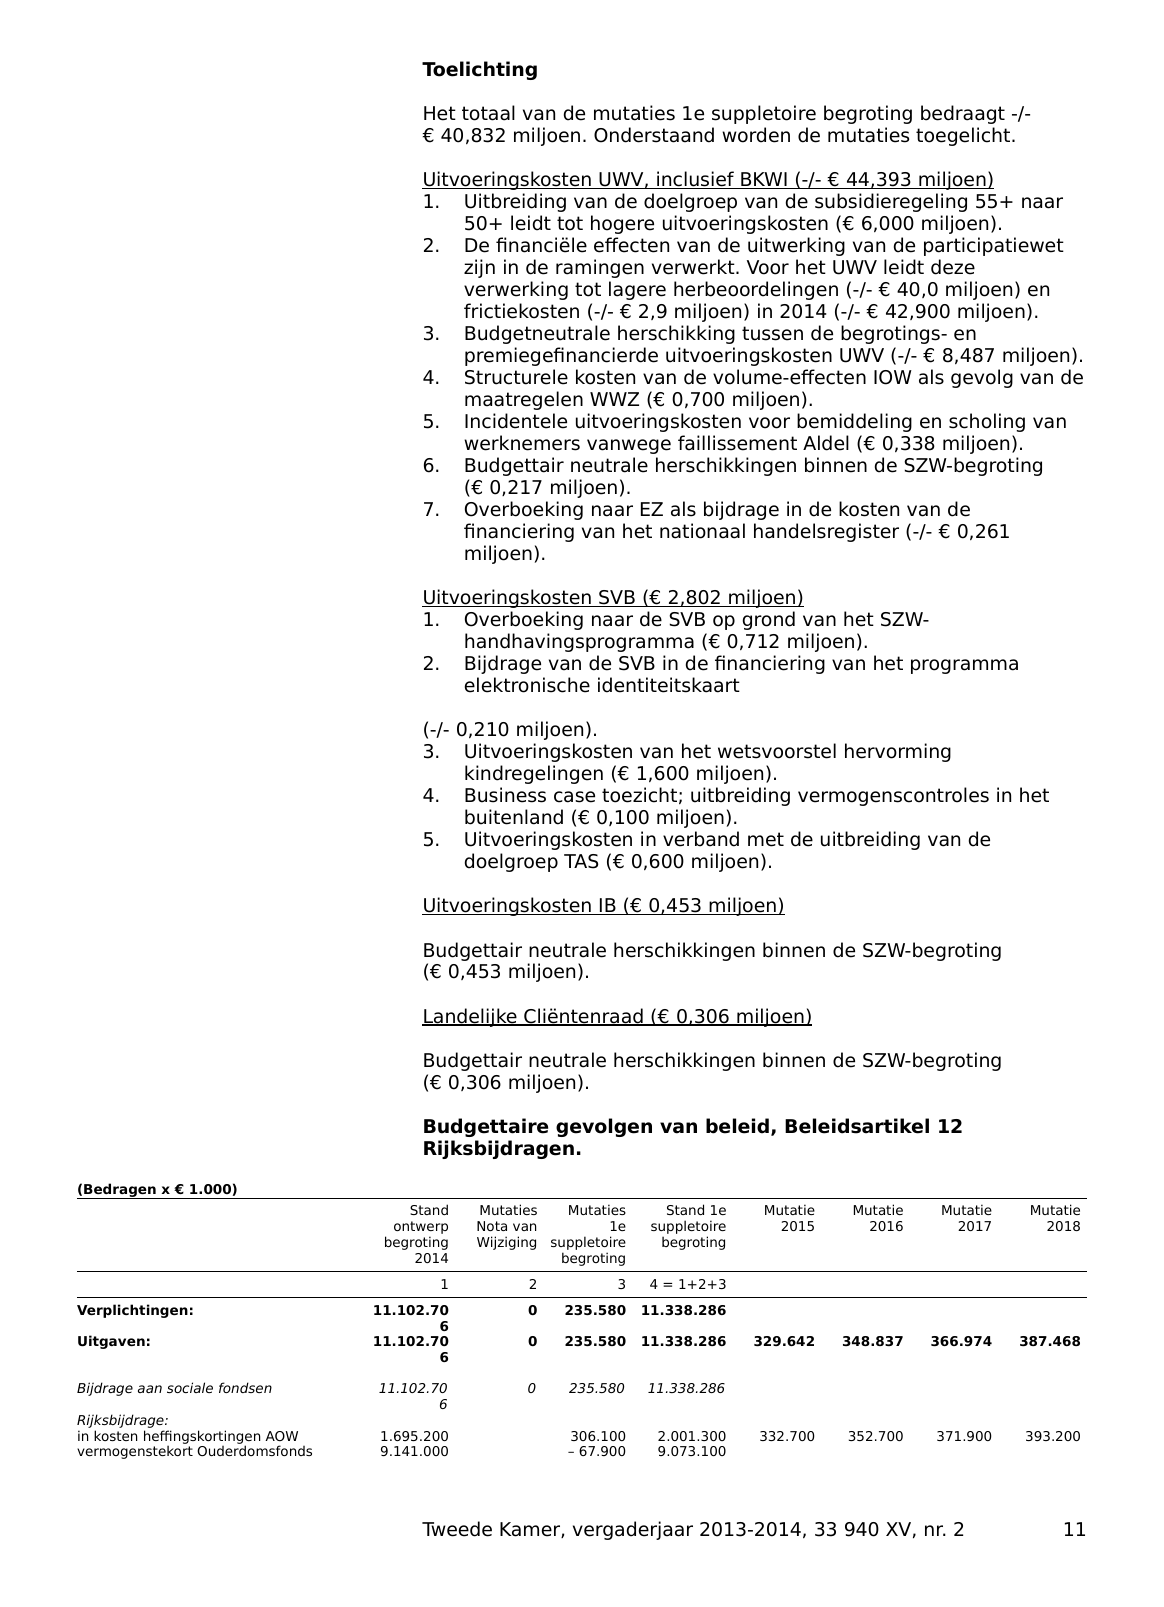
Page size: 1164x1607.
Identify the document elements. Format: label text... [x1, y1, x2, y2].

table_cell 348.837 [821, 1334, 909, 1366]
text Het totaal van de mutaties 1e suppletoire begroting bedraagt -/- € 40,832 miljoen. Onderstaand worden de mutaties toegelicht. [422, 103, 1087, 147]
table_cell [632, 1366, 732, 1381]
table_cell 2.001.300 [632, 1429, 732, 1444]
subtitle Uitvoeringskosten UWV, inclusief BKWI (-/- € 44,393 miljoen) [422, 169, 1087, 191]
table_cell [998, 1413, 1087, 1428]
table_cell 11.102.706 [366, 1381, 455, 1413]
table_cell [732, 1298, 821, 1334]
table_cell [909, 1444, 998, 1460]
text 1. Overboeking naar de SVB op grond van het SZW-handhavingsprogramma (€ 0,712 miljoen). [422, 609, 1087, 653]
table_cell 3 [543, 1272, 632, 1297]
table_cell [455, 1444, 543, 1460]
table_cell [998, 1381, 1087, 1413]
table_cell 11.102.706 [366, 1334, 455, 1366]
table_cell [821, 1366, 909, 1381]
text Budgettair neutrale herschikkingen binnen de SZW-begroting (€ 0,306 miljoen). [422, 1050, 1087, 1094]
table_cell Mutaties 1e suppletoire begroting [543, 1199, 632, 1271]
table_cell 11.338.286 [632, 1381, 732, 1413]
text 5. Uitvoeringskosten in verband met de uitbreiding van de doelgroep TAS (€ 0,600 miljoen). [422, 829, 1087, 873]
table_cell Uitgaven: [77, 1334, 366, 1366]
text 3. Budgetneutrale herschikking tussen de begrotings- en premiegefinancierde uitvoeringskosten UWV (-/- € 8,487 miljoen). [422, 323, 1087, 367]
table_cell 4 = 1+2+3 [632, 1272, 732, 1297]
text 2. Bijdrage van de SVB in de financiering van het programma elektronische identiteitskaart [422, 653, 1087, 697]
table_cell 1.695.200 [366, 1429, 455, 1444]
table_cell 0 [455, 1334, 543, 1366]
table_cell 9.141.000 [366, 1444, 455, 1460]
table_cell [366, 1366, 455, 1381]
table_cell Rijksbijdrage: [77, 1413, 366, 1428]
table_cell 9.073.100 [632, 1444, 732, 1460]
table_cell 0 [455, 1381, 543, 1413]
table_cell [998, 1298, 1087, 1334]
text 1. Uitbreiding van de doelgroep van de subsidieregeling 55+ naar 50+ leidt tot hogere uitvoeringskosten (€ 6,000 miljoen). [422, 191, 1087, 235]
table_cell [998, 1272, 1087, 1297]
table_cell [455, 1366, 543, 1381]
table_cell Stand 1e suppletoire begroting [632, 1199, 732, 1271]
text 4. Structurele kosten van de volume-effecten IOW als gevolg van de maatregelen WWZ (€ 0,700 miljoen). [422, 367, 1087, 411]
table_cell [455, 1429, 543, 1444]
table_cell [732, 1272, 821, 1297]
table_cell in kosten heffingskortingen AOW [77, 1429, 366, 1444]
table_cell 387.468 [998, 1334, 1087, 1366]
subtitle Toelichting [422, 59, 1087, 81]
table_cell 2 [455, 1272, 543, 1297]
text 4. Business case toezicht; uitbreiding vermogenscontroles in het buitenland (€ 0,100 miljoen). [422, 785, 1087, 829]
table_cell 235.580 [543, 1298, 632, 1334]
table_cell [821, 1444, 909, 1460]
table_cell [455, 1413, 543, 1428]
table_cell 11.338.286 [632, 1298, 732, 1334]
table_cell [909, 1298, 998, 1334]
table_cell [77, 1272, 366, 1297]
table_cell [909, 1381, 998, 1413]
subtitle Uitvoeringskosten IB (€ 0,453 miljoen) [422, 895, 1087, 917]
table_cell Mutatie 2015 [732, 1199, 821, 1271]
table_cell Mutatie 2016 [821, 1199, 909, 1271]
table_cell 393.200 [998, 1429, 1087, 1444]
subtitle Landelijke Cliëntenraad (€ 0,306 miljoen) [422, 1006, 1087, 1028]
table_cell [366, 1413, 455, 1428]
text 3. Uitvoeringskosten van het wetsvoorstel hervorming kindregelingen (€ 1,600 miljoen). [422, 741, 1087, 785]
table_cell [998, 1444, 1087, 1460]
table_cell [821, 1272, 909, 1297]
table_cell 371.900 [909, 1429, 998, 1444]
table_cell [909, 1272, 998, 1297]
text (-/- 0,210 miljoen). [422, 719, 1087, 741]
table_cell 0 [455, 1298, 543, 1334]
table_cell 1 [366, 1272, 455, 1297]
table_cell 332.700 [732, 1429, 821, 1444]
table_header (Bedragen x € 1.000) [77, 1182, 1087, 1197]
table_cell [77, 1199, 366, 1271]
table_cell [909, 1366, 998, 1381]
table_cell [821, 1413, 909, 1428]
table_cell [909, 1413, 998, 1428]
table_cell 11.102.706 [366, 1298, 455, 1334]
table_cell 235.580 [543, 1381, 632, 1413]
table_cell Bijdrage aan sociale fondsen [77, 1381, 366, 1413]
table_cell – 67.900 [543, 1444, 632, 1460]
table_cell [821, 1298, 909, 1334]
table_cell 306.100 [543, 1429, 632, 1444]
text 6. Budgettair neutrale herschikkingen binnen de SZW-begroting (€ 0,217 miljoen). [422, 455, 1087, 499]
table_cell vermogenstekort Ouderdomsfonds [77, 1444, 366, 1460]
table_cell Stand ontwerp begroting 2014 [366, 1199, 455, 1271]
table_cell Mutatie 2017 [909, 1199, 998, 1271]
table_cell 352.700 [821, 1429, 909, 1444]
table_cell [632, 1413, 732, 1428]
table_cell 235.580 [543, 1334, 632, 1366]
subtitle Uitvoeringskosten SVB (€ 2,802 miljoen) [422, 587, 1087, 609]
text 5. Incidentele uitvoeringskosten voor bemiddeling en scholing van werknemers vanwege faillissement Aldel (€ 0,338 miljoen). [422, 411, 1087, 455]
table_cell [732, 1413, 821, 1428]
text 2. De financiële effecten van de uitwerking van de participatiewet zijn in de ramingen verwerkt. Voor het UWV leidt deze verwerking tot lagere herbeoordelingen (-/- € 40,0 miljoen) en frictiekosten (-/- € 2,9 miljoen) in 2014 (-/- € 42,900 miljoen). [422, 235, 1087, 323]
table_cell 366.974 [909, 1334, 998, 1366]
table_cell [77, 1366, 366, 1381]
text 7. Overboeking naar EZ als bijdrage in de kosten van de financiering van het nationaal handelsregister (-/- € 0,261 miljoen). [422, 499, 1087, 565]
text Budgettaire gevolgen van beleid, Beleidsartikel 12 Rijksbijdragen. [422, 1116, 1087, 1160]
table_cell [732, 1444, 821, 1460]
table_cell Verplichtingen: [77, 1298, 366, 1334]
table_cell [543, 1366, 632, 1381]
table_cell [998, 1366, 1087, 1381]
table_cell [732, 1381, 821, 1413]
table_cell 329.642 [732, 1334, 821, 1366]
table_cell 11.338.286 [632, 1334, 732, 1366]
table_cell [732, 1366, 821, 1381]
text Budgettair neutrale herschikkingen binnen de SZW-begroting (€ 0,453 miljoen). [422, 939, 1087, 983]
table_cell Mutaties Nota van Wijziging [455, 1199, 543, 1271]
table_cell [821, 1381, 909, 1413]
table_cell Mutatie 2018 [998, 1199, 1087, 1271]
table_cell [543, 1413, 632, 1428]
